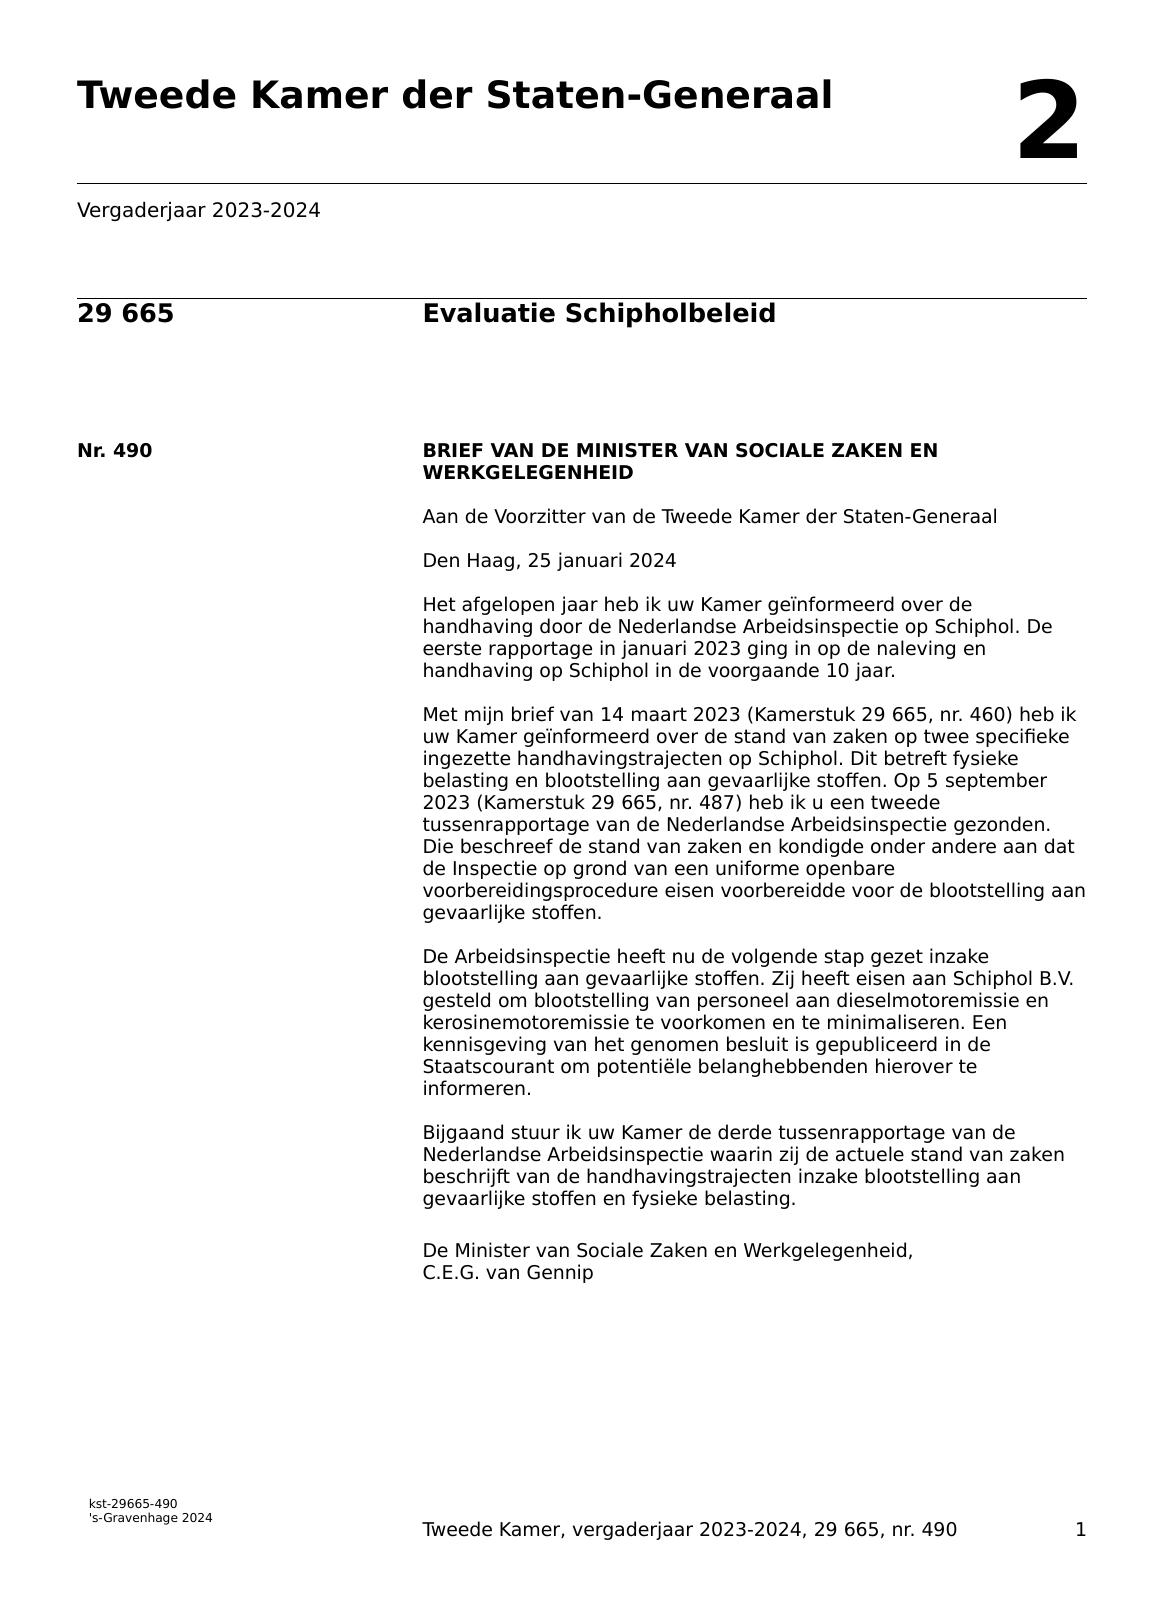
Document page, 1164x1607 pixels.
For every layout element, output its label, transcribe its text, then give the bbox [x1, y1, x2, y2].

table_header Tweede Kamer der Staten-Generaal [77, 59, 886, 183]
text 's-Gravenhage 2024 [88, 1511, 323, 1525]
text kst-29665-490 [88, 1497, 323, 1511]
text Het afgelopen jaar heb ik uw Kamer geïnformeerd over de handhaving door de Nederlandse Arbeidsinspectie op Schiphol. De eerste rapportage in januari 2023 ging in op de naleving en handhaving op Schiphol in de voorgaande 10 jaar. [422, 594, 1087, 682]
text De Arbeidsinspectie heeft nu de volgende stap gezet inzake blootstelling aan gevaarlijke stoffen. Zij heeft eisen aan Schiphol B.V. gesteld om blootstelling van personeel aan dieselmotoremissie en kerosinemotoremissie te voorkomen en te minimaliseren. Een kennisgeving van het genomen besluit is gepubliceerd in de Staatscourant om potentiële belanghebbenden hierover te informeren. [422, 946, 1087, 1100]
table_cell Vergaderjaar 2023-2024 [77, 184, 1087, 298]
text Den Haag, 25 januari 2024 [422, 550, 1087, 572]
subtitle Nr. 490 BRIEF VAN DE MINISTER VAN SOCIALE ZAKEN EN WERKGELEGENHEID [77, 440, 1087, 484]
text De Minister van Sociale Zaken en Werkgelegenheid, C.E.G. van Gennip [422, 1240, 1087, 1284]
text Met mijn brief van 14 maart 2023 (Kamerstuk 29 665, nr. 460) heb ik uw Kamer geïnformeerd over de stand van zaken op twee specifieke ingezette handhavingstrajecten op Schiphol. Dit betreft fysieke belasting en blootstelling aan gevaarlijke stoffen. Op 5 september 2023 (Kamerstuk 29 665, nr. 487) heb ik u een tweede tussenrapportage van de Nederlandse Arbeidsinspectie gezonden. Die beschreef de stand van zaken en kondigde onder andere aan dat de Inspectie op grond van een uniforme openbare voorbereidingsprocedure eisen voorbereidde voor de blootstelling aan gevaarlijke stoffen. [422, 704, 1087, 924]
text Bijgaand stuur ik uw Kamer de derde tussenrapportage van de Nederlandse Arbeidsinspectie waarin zij de actuele stand van zaken beschrijft van de handhavingstrajecten inzake blootstelling aan gevaarlijke stoffen en fysieke belasting. [422, 1122, 1087, 1210]
text Aan de Voorzitter van de Tweede Kamer der Staten-Generaal [422, 506, 1087, 528]
subtitle 29 665 Evaluatie Schipholbeleid [77, 299, 1087, 329]
table_header 2 [886, 59, 1087, 183]
